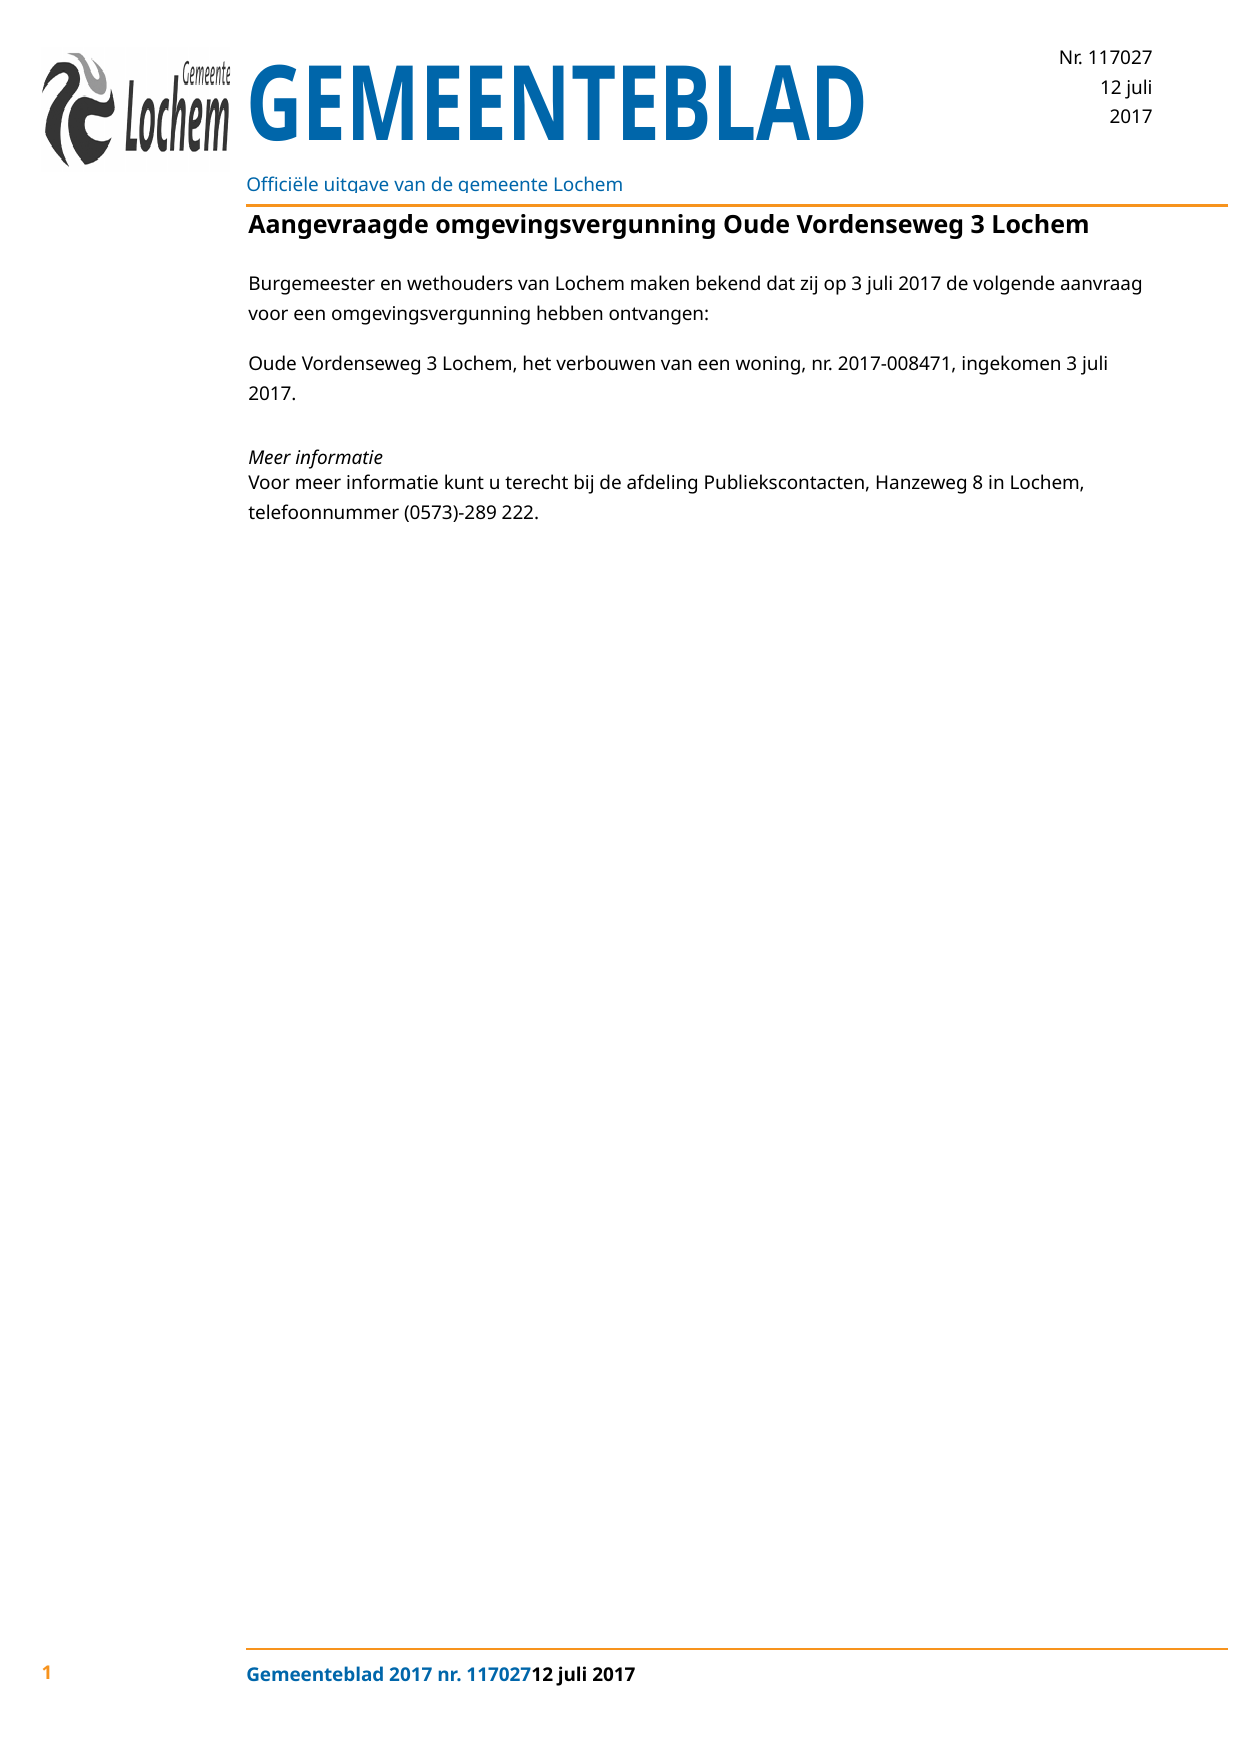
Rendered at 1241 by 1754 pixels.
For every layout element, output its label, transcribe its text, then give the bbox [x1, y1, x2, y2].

text Burgemeester en wethouders van Lochem maken bekend dat zij op 3 juli 2017 de volgende aanvraag voor een omgevingsvergunning hebben ontvangen: [248, 270, 1152, 326]
text Aangevraagde omgevingsvergunning Oude Vordenseweg 3 Lochem [248, 207, 1152, 241]
picture [41, 47, 231, 172]
text Meer informatie [248, 444, 1152, 469]
text Oude Vordenseweg 3 Lochem, het verbouwen van een woning, nr. 2017-008471, ingekomen 3 juli 2017. [248, 350, 1152, 406]
text Voor meer informatie kunt u terecht bij de afdeling Publiekscontacten, Hanzeweg 8 in Lochem, telefoonnummer (0573)-289 222. [248, 469, 1152, 525]
